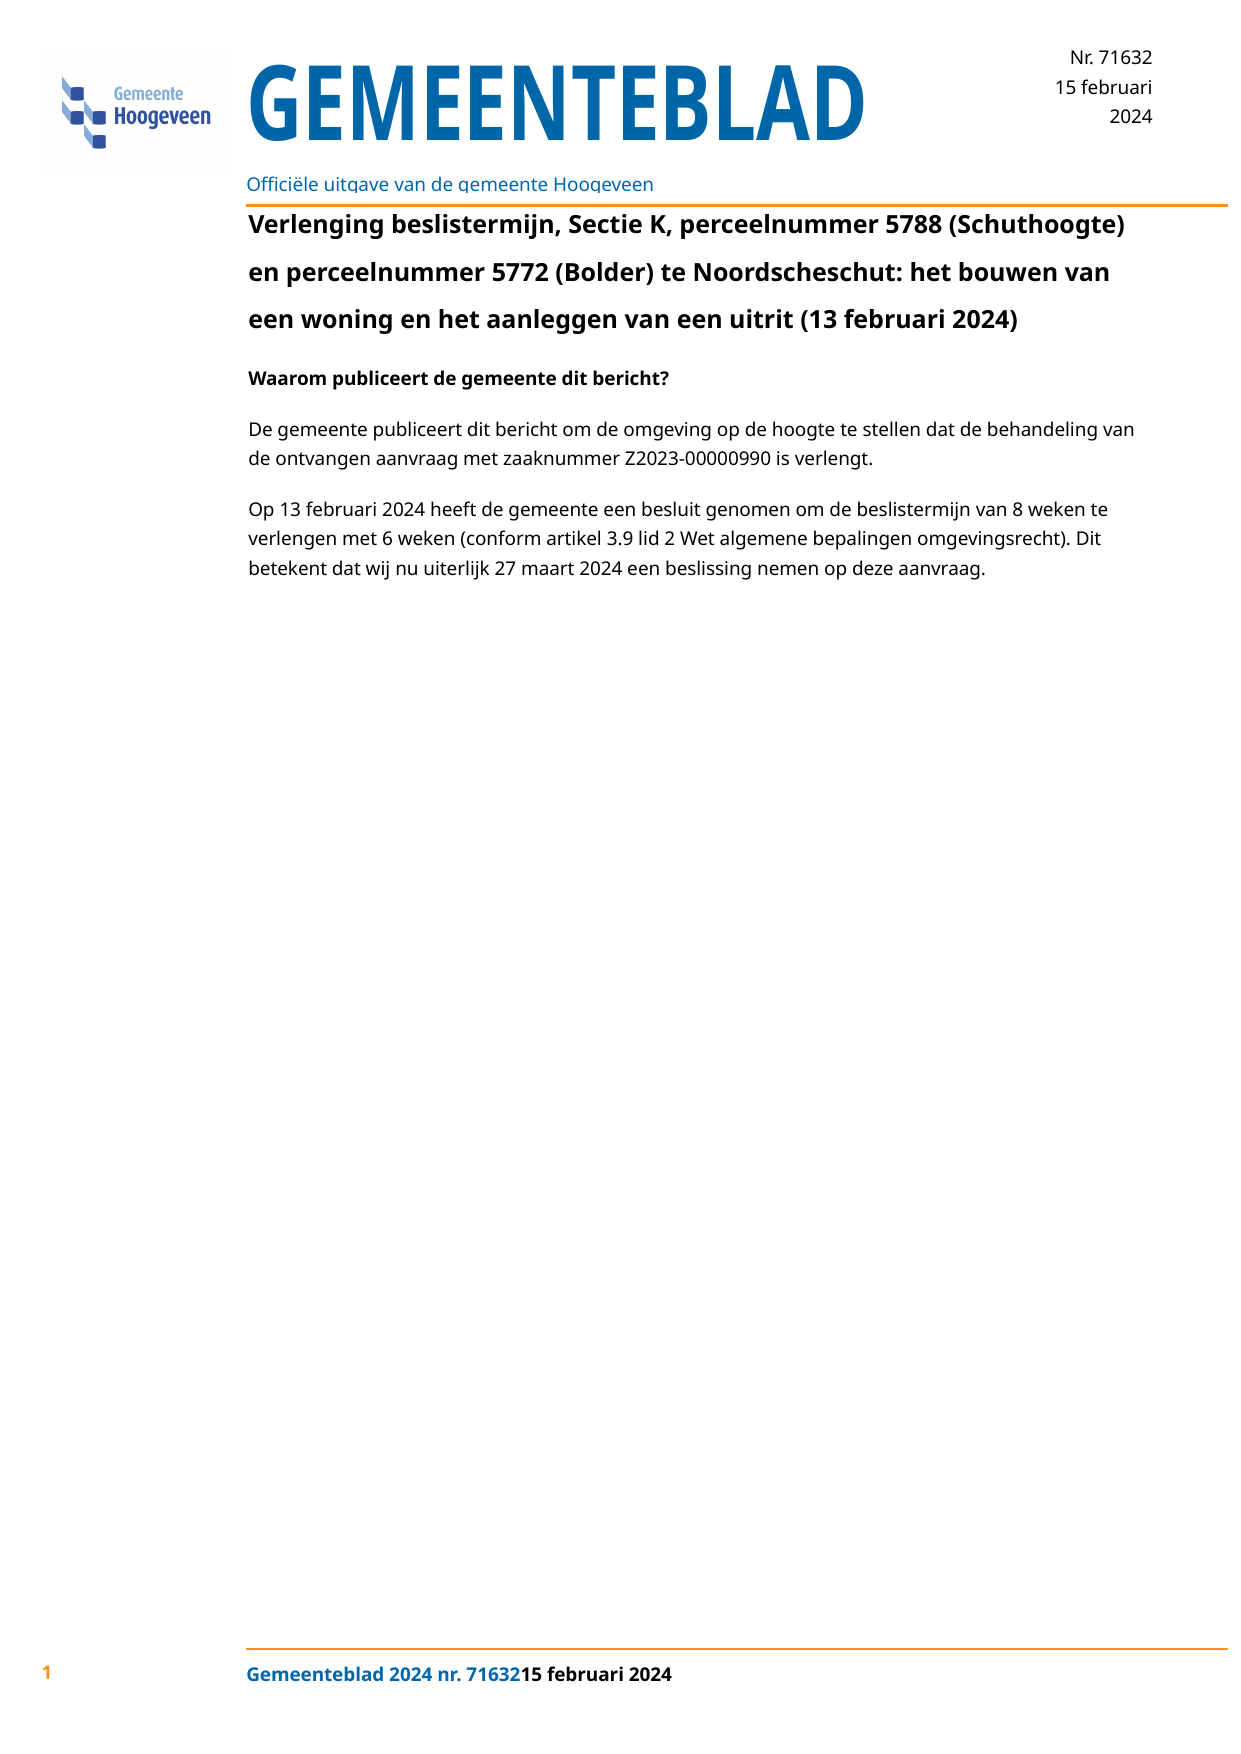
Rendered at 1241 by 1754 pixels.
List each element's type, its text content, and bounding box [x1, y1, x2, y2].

text Verlenging beslistermijn, Sectie K, perceelnummer 5788 (Schuthoogte) en perceelnummer 5772 (Bolder) te Noordscheschut: het bouwen van een woning en het aanleggen van een uitrit (13 februari 2024) [248, 207, 1152, 336]
text Waarom publiceert de gemeente dit bericht? [248, 366, 1152, 391]
text Op 13 februari 2024 heeft de gemeente een besluit genomen om de beslistermijn van 8 weken te verlengen met 6 weken (conform artikel 3.9 lid 2 Wet algemene bepalingen omgevingsrecht). Dit betekent dat wij nu uiterlijk 27 maart 2024 een beslissing nemen op deze aanvraag. [248, 496, 1152, 581]
picture [41, 47, 231, 172]
text De gemeente publiceert dit bericht om de omgeving op de hoogte te stellen dat de behandeling van de ontvangen aanvraag met zaaknummer Z2023-00000990 is verlengt. [248, 416, 1152, 471]
